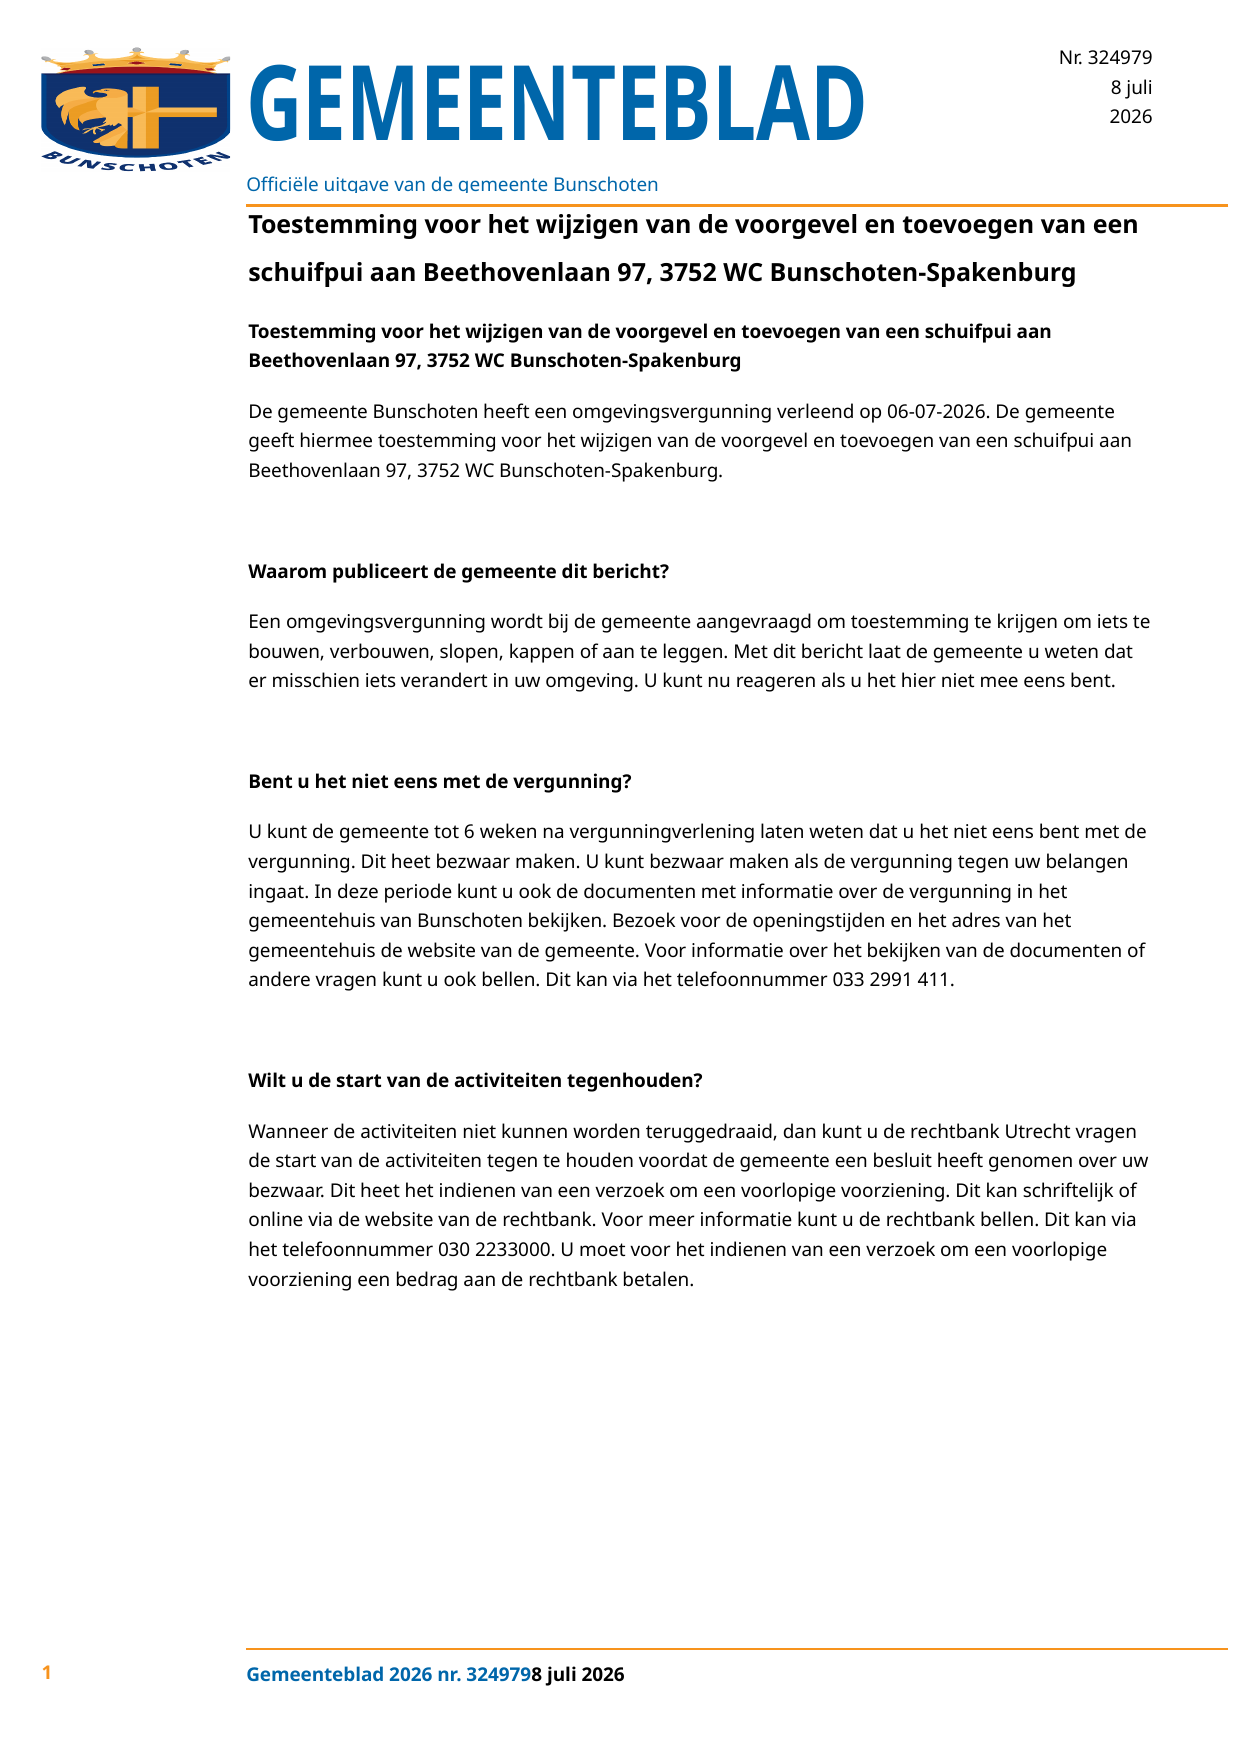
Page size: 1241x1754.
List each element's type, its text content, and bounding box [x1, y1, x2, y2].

text Toestemming voor het wijzigen van de voorgevel en toevoegen van een schuifpui aan Beethovenlaan 97, 3752 WC Bunschoten-Spakenburg [248, 318, 1152, 373]
picture [41, 47, 231, 172]
text U kunt de gemeente tot 6 weken na vergunningverlening laten weten dat u het niet eens bent met de vergunning. Dit heet bezwaar maken. U kunt bezwaar maken als de vergunning tegen uw belangen ingaat. In deze periode kunt u ook de documenten met informatie over de vergunning in het gemeentehuis van Bunschoten bekijken. Bezoek voor de openingstijden en het adres van het gemeentehuis de website van de gemeente. Voor informatie over het bekijken van de documenten of andere vragen kunt u ook bellen. Dit kan via het telefoonnummer 033 2991 411. [248, 819, 1152, 992]
text Een omgevingsvergunning wordt bij de gemeente aangevraagd om toestemming te krijgen om iets te bouwen, verbouwen, slopen, kappen of aan te leggen. Met dit bericht laat de gemeente u weten dat er misschien iets verandert in uw omgeving. U kunt nu reageren als u het hier niet mee eens bent. [248, 608, 1152, 693]
text Wanneer de activiteiten niet kunnen worden teruggedraaid, dan kunt u de rechtbank Utrecht vragen de start van de activiteiten tegen te houden voordat de gemeente een besluit heeft genomen over uw bezwaar. Dit heet het indienen van een verzoek om een voorlopige voorziening. Dit kan schriftelijk of online via de website van de rechtbank. Voor meer informatie kunt u de rechtbank bellen. Dit kan via het telefoonnummer 030 2233000. U moet voor het indienen van een verzoek om een voorlopige voorziening een bedrag aan de rechtbank betalen. [248, 1118, 1152, 1292]
text Bent u het niet eens met de vergunning? [248, 768, 1152, 794]
text Wilt u de start van de activiteiten tegenhouden? [248, 1067, 1152, 1093]
text Toestemming voor het wijzigen van de voorgevel en toevoegen van een schuifpui aan Beethovenlaan 97, 3752 WC Bunschoten-Spakenburg [248, 207, 1152, 288]
text Waarom publiceert de gemeente dit bericht? [248, 558, 1152, 584]
text De gemeente Bunschoten heeft een omgevingsvergunning verleend op 06-07-2026. De gemeente geeft hiermee toestemming voor het wijzigen van de voorgevel en toevoegen van een schuifpui aan Beethovenlaan 97, 3752 WC Bunschoten-Spakenburg. [248, 398, 1152, 483]
